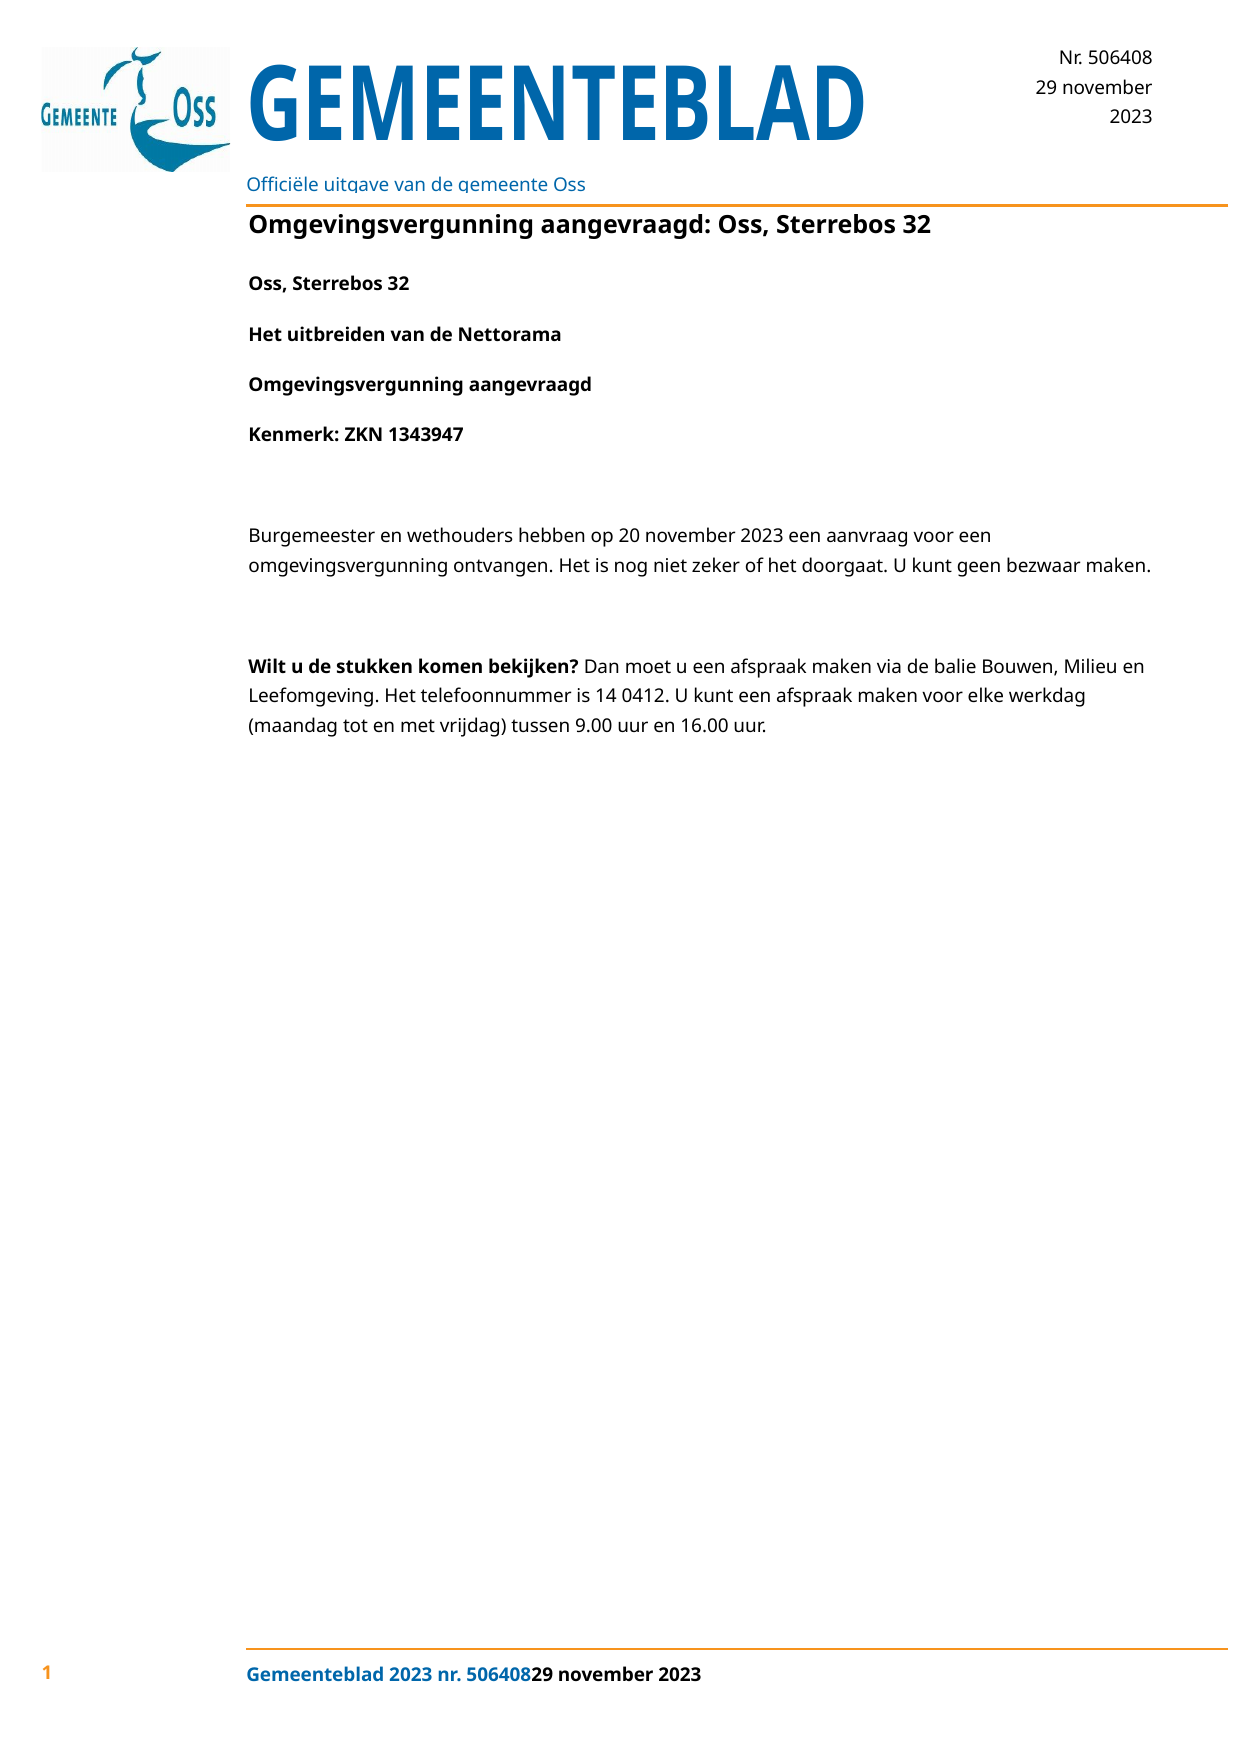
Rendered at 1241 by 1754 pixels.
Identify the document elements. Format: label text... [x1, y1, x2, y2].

text Wilt u de stukken komen bekijken? Dan moet u een afspraak maken via de balie Bouwen, Milieu en Leefomgeving. Het telefoonnummer is 14 0412. U kunt een afspraak maken voor elke werkdag (maandag tot en met vrijdag) tussen 9.00 uur en 16.00 uur. [248, 653, 1152, 738]
text Het uitbreiden van de Nettorama [248, 321, 1152, 346]
text Oss, Sterrebos 32 [248, 270, 1152, 296]
text Burgemeester en wethouders hebben op 20 november 2023 een aanvraag voor een omgevingsvergunning ontvangen. Het is nog niet zeker of het doorgaat. U kunt geen bezwaar maken. [248, 522, 1152, 578]
text Omgevingsvergunning aangevraagd: Oss, Sterrebos 32 [248, 207, 1152, 241]
text Kenmerk: ZKN 1343947 [248, 422, 1152, 447]
text Omgevingsvergunning aangevraagd [248, 371, 1152, 397]
picture [41, 47, 231, 172]
